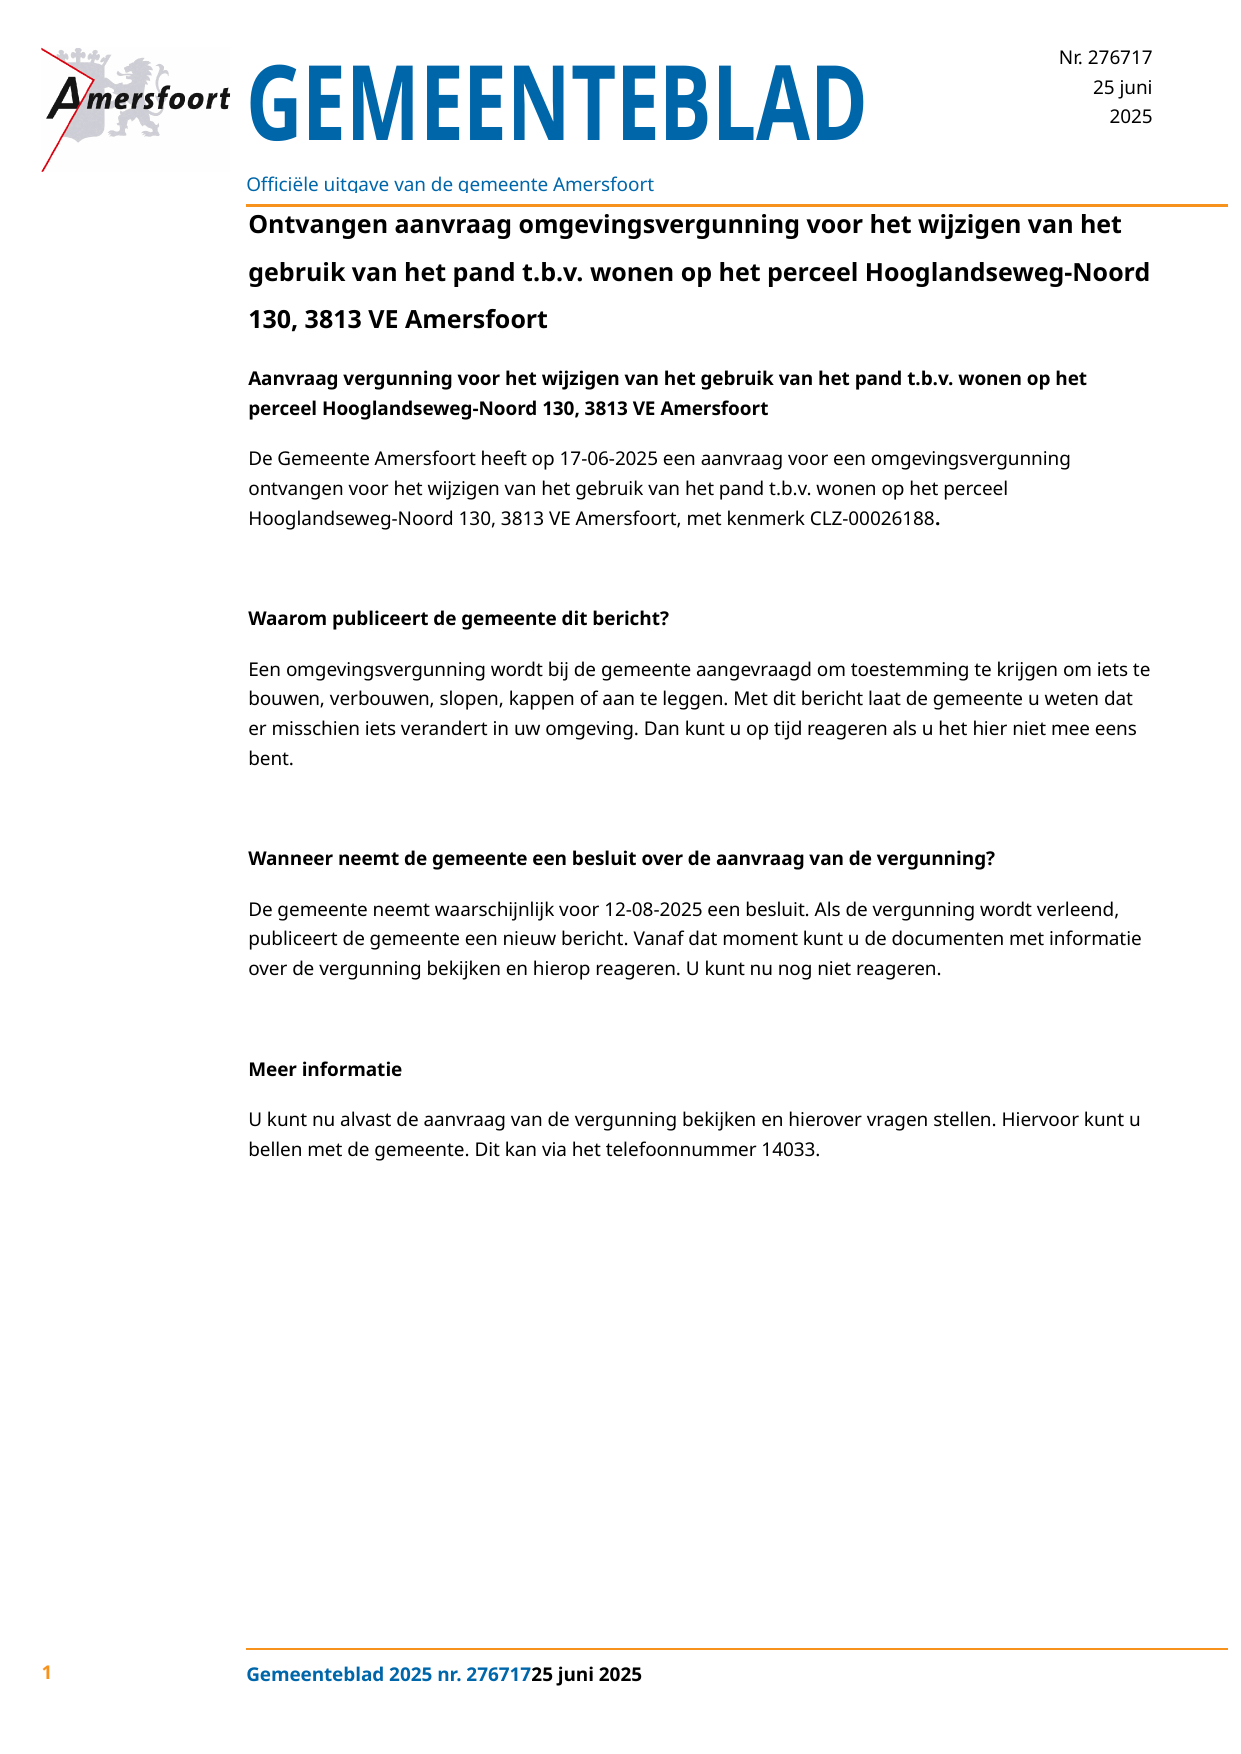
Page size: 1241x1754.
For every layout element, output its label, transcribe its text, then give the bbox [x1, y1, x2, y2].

text Aanvraag vergunning voor het wijzigen van het gebruik van het pand t.b.v. wonen op het perceel Hooglandseweg-Noord 130, 3813 VE Amersfoort [248, 366, 1152, 421]
text Waarom publiceert de gemeente dit bericht? [248, 606, 1152, 631]
text Meer informatie [248, 1056, 1152, 1082]
text De gemeente neemt waarschijnlijk voor 12-08-2025 een besluit. Als de vergunning wordt verleend, publiceert de gemeente een nieuw bericht. Vanaf dat moment kunt u de documenten met informatie over de vergunning bekijken en hierop reageren. U kunt nu nog niet reageren. [248, 896, 1152, 981]
picture [41, 47, 231, 172]
text De Gemeente Amersfoort heeft op 17-06-2025 een aanvraag voor een omgevingsvergunning ontvangen voor het wijzigen van het gebruik van het pand t.b.v. wonen op het perceel Hooglandseweg-Noord 130, 3813 VE Amersfoort, met kenmerk CLZ-00026188. [248, 446, 1152, 530]
text Wanneer neemt de gemeente een besluit over de aanvraag van de vergunning? [248, 846, 1152, 871]
text U kunt nu alvast de aanvraag van de vergunning bekijken en hierover vragen stellen. Hiervoor kunt u bellen met de gemeente. Dit kan via het telefoonnummer 14033. [248, 1106, 1152, 1162]
text Een omgevingsvergunning wordt bij de gemeente aangevraagd om toestemming te krijgen om iets te bouwen, verbouwen, slopen, kappen of aan te leggen. Met dit bericht laat de gemeente u weten dat er misschien iets verandert in uw omgeving. Dan kunt u op tijd reageren als u het hier niet mee eens bent. [248, 656, 1152, 770]
text Ontvangen aanvraag omgevingsvergunning voor het wijzigen van het gebruik van het pand t.b.v. wonen op het perceel Hooglandseweg-Noord 130, 3813 VE Amersfoort [248, 207, 1152, 336]
